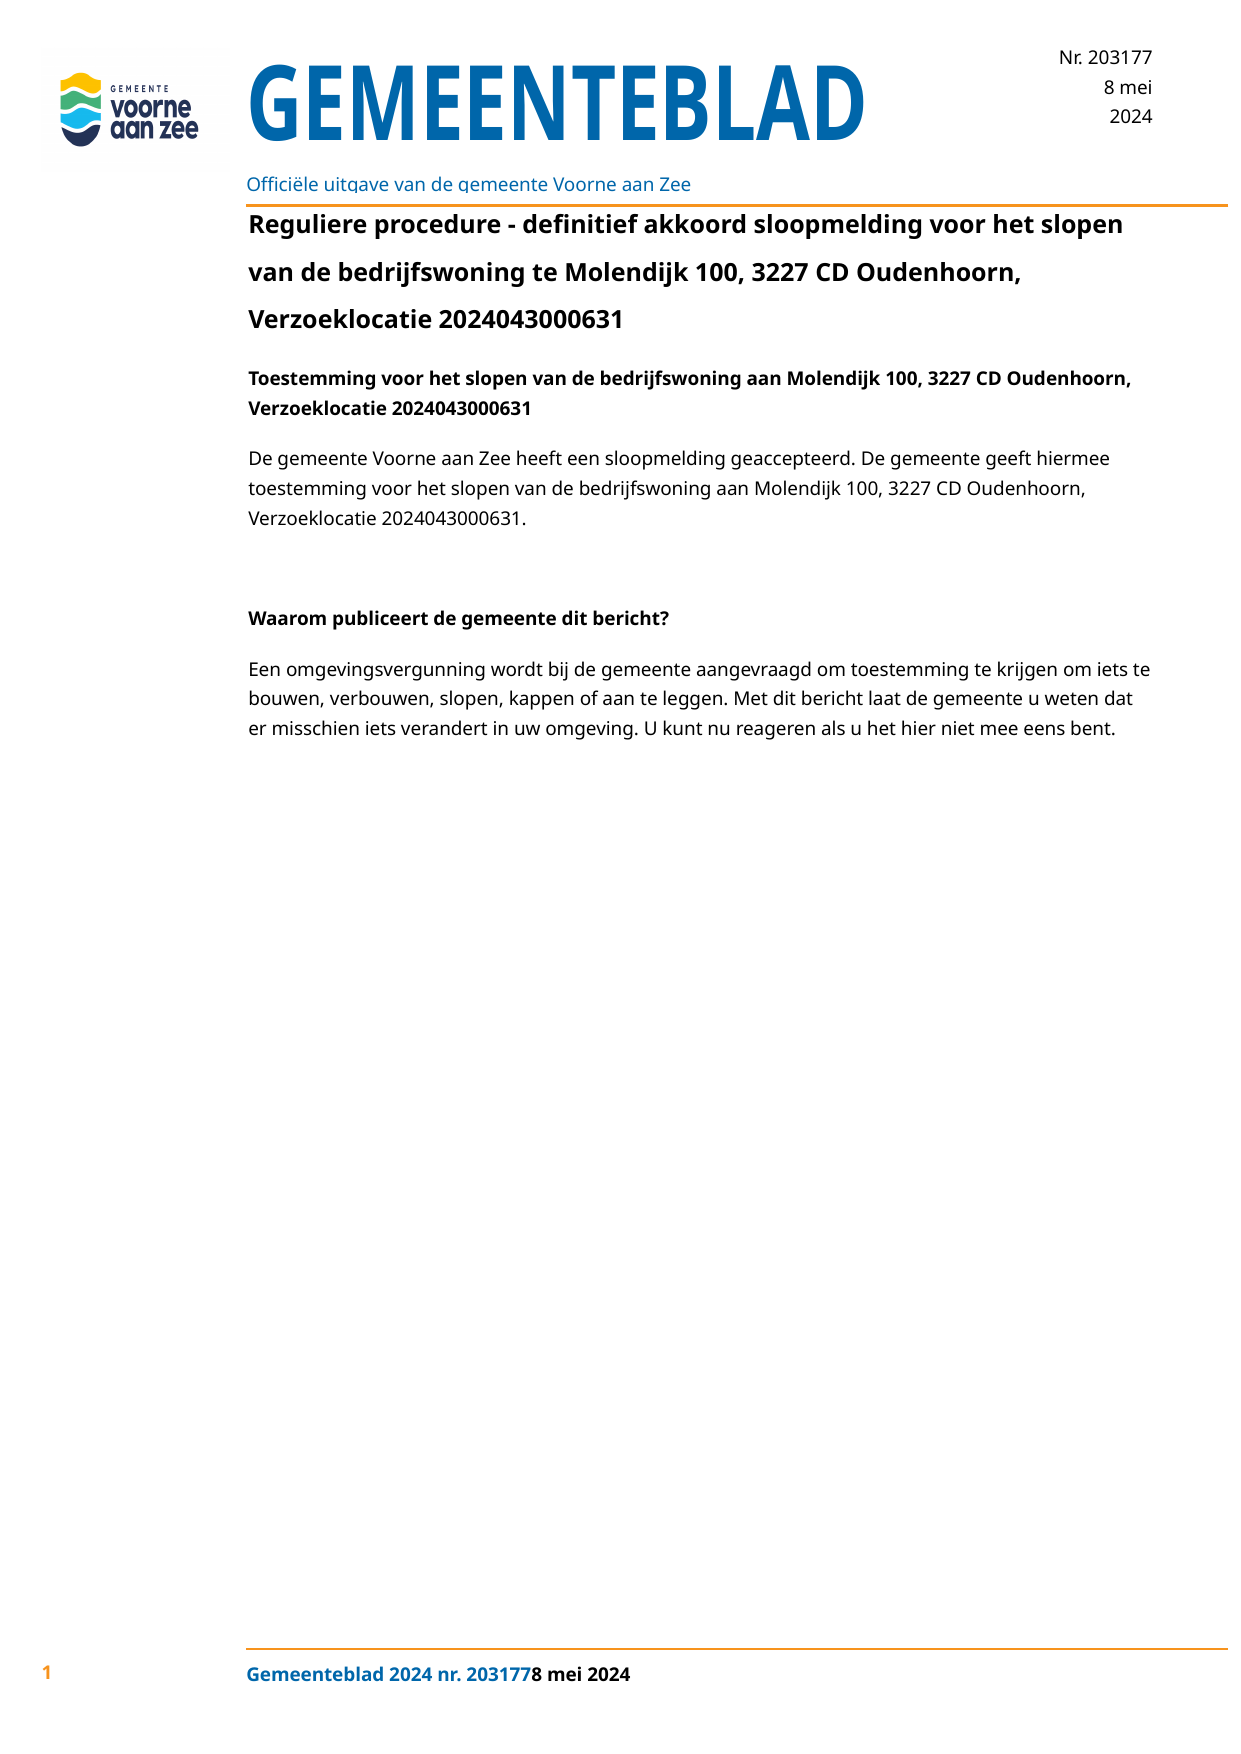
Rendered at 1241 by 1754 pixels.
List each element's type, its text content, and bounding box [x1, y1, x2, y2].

text Toestemming voor het slopen van de bedrijfswoning aan Molendijk 100, 3227 CD Oudenhoorn, Verzoeklocatie 2024043000631 [248, 366, 1152, 421]
text Reguliere procedure - definitief akkoord sloopmelding voor het slopen van de bedrijfswoning te Molendijk 100, 3227 CD Oudenhoorn, Verzoeklocatie 2024043000631 [248, 207, 1152, 336]
picture [41, 47, 231, 172]
text Waarom publiceert de gemeente dit bericht? [248, 606, 1152, 631]
text Een omgevingsvergunning wordt bij de gemeente aangevraagd om toestemming te krijgen om iets te bouwen, verbouwen, slopen, kappen of aan te leggen. Met dit bericht laat de gemeente u weten dat er misschien iets verandert in uw omgeving. U kunt nu reageren als u het hier niet mee eens bent. [248, 656, 1152, 741]
text De gemeente Voorne aan Zee heeft een sloopmelding geaccepteerd. De gemeente geeft hiermee toestemming voor het slopen van de bedrijfswoning aan Molendijk 100, 3227 CD Oudenhoorn, Verzoeklocatie 2024043000631. [248, 446, 1152, 530]
